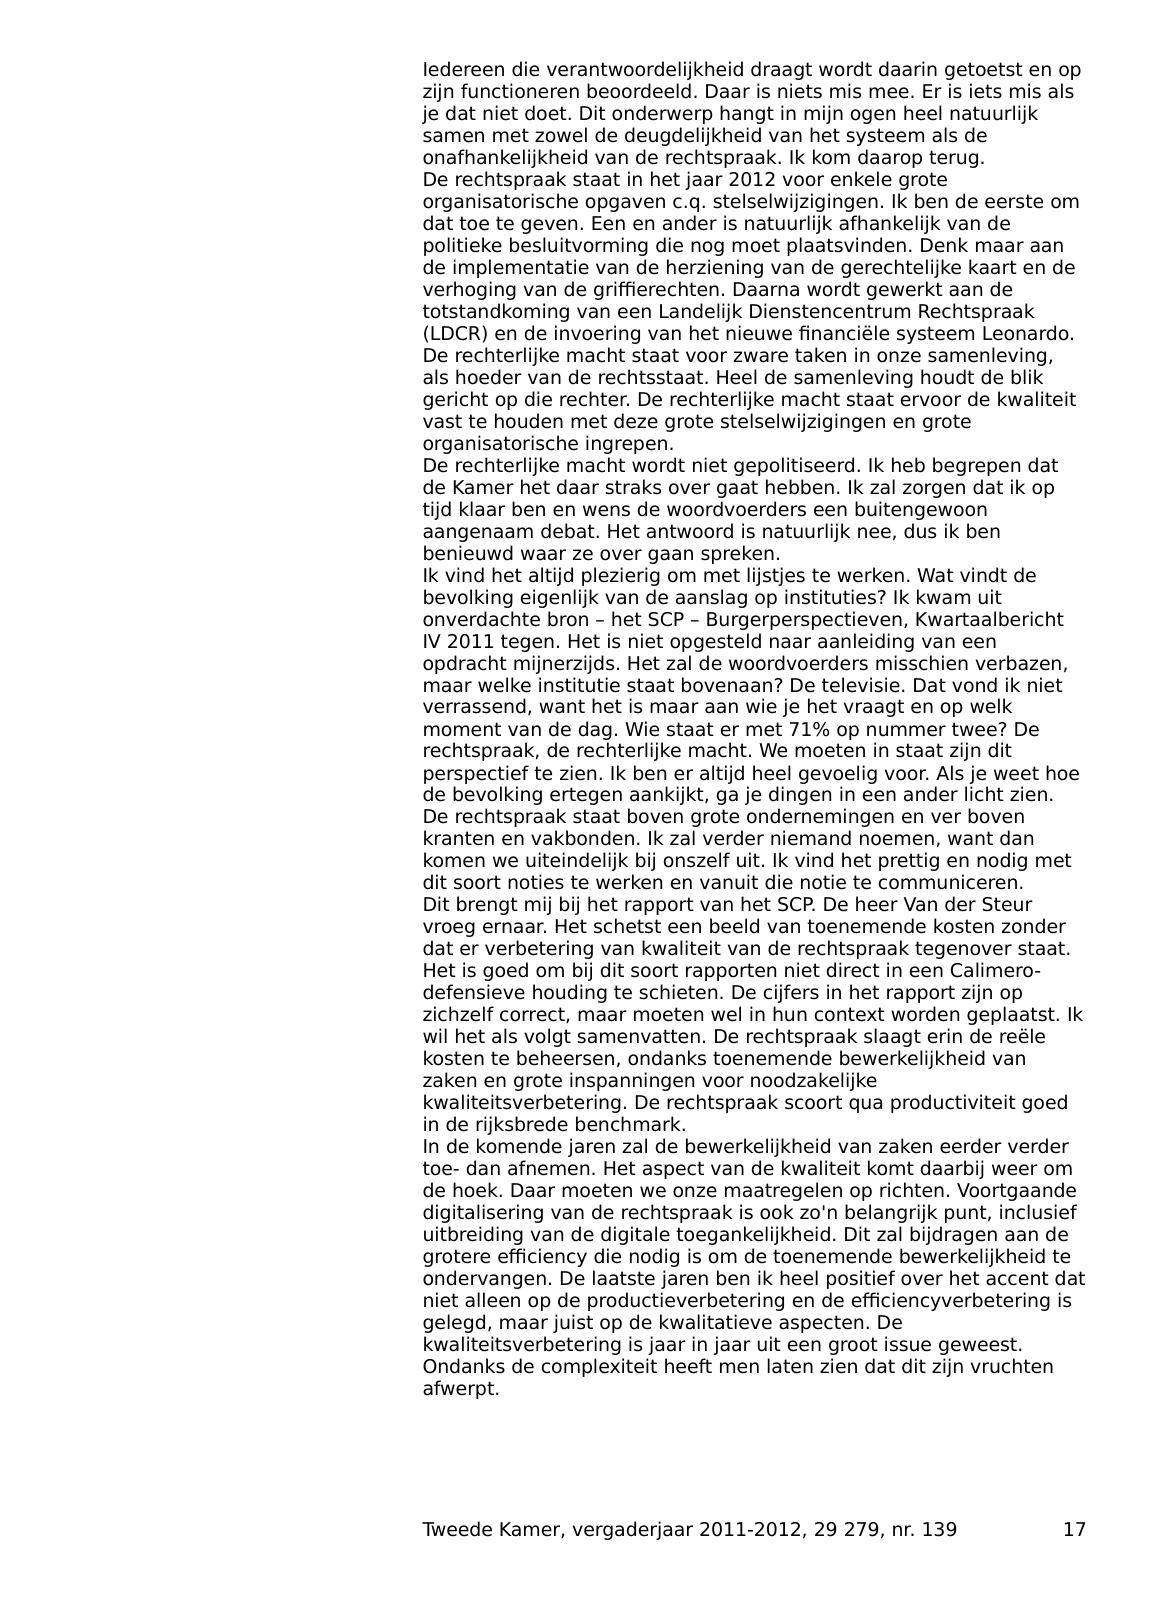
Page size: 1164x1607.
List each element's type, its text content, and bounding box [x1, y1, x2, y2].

text Iedereen die verantwoordelijkheid draagt wordt daarin getoetst en op zijn functioneren beoordeeld. Daar is niets mis mee. Er is iets mis als je dat niet doet. Dit onderwerp hangt in mijn ogen heel natuurlijk samen met zowel de deugdelijkheid van het systeem als de onafhankelijkheid van de rechtspraak. Ik kom daarop terug. [422, 59, 1087, 169]
text In de komende jaren zal de bewerkelijkheid van zaken eerder verder toe- dan afnemen. Het aspect van de kwaliteit komt daarbij weer om de hoek. Daar moeten we onze maatregelen op richten. Voortgaande digitalisering van de rechtspraak is ook zo'n belangrijk punt, inclusief uitbreiding van de digitale toegankelijkheid. Dit zal bijdragen aan de grotere efficiency die nodig is om de toenemende bewerkelijkheid te ondervangen. De laatste jaren ben ik heel positief over het accent dat niet alleen op de productieverbetering en de efficiencyverbetering is gelegd, maar juist op de kwalitatieve aspecten. De kwaliteitsverbetering is jaar in jaar uit een groot issue geweest. Ondanks de complexiteit heeft men laten zien dat dit zijn vruchten afwerpt. [422, 1136, 1087, 1400]
text De rechterlijke macht wordt niet gepolitiseerd. Ik heb begrepen dat de Kamer het daar straks over gaat hebben. Ik zal zorgen dat ik op tijd klaar ben en wens de woordvoerders een buitengewoon aangenaam debat. Het antwoord is natuurlijk nee, dus ik ben benieuwd waar ze over gaan spreken. [422, 455, 1087, 564]
text Ik vind het altijd plezierig om met lijstjes te werken. Wat vindt de bevolking eigenlijk van de aanslag op instituties? Ik kwam uit onverdachte bron – het SCP – Burgerperspectieven, Kwartaalbericht IV 2011 tegen. Het is niet opgesteld naar aanleiding van een opdracht mijnerzijds. Het zal de woordvoerders misschien verbazen, maar welke institutie staat bovenaan? De televisie. Dat vond ik niet verrassend, want het is maar aan wie je het vraagt en op welk moment van de dag. Wie staat er met 71% op nummer twee? De rechtspraak, de rechterlijke macht. We moeten in staat zijn dit perspectief te zien. Ik ben er altijd heel gevoelig voor. Als je weet hoe de bevolking ertegen aankijkt, ga je dingen in een ander licht zien. [422, 564, 1087, 806]
text Dit brengt mij bij het rapport van het SCP. De heer Van der Steur vroeg ernaar. Het schetst een beeld van toenemende kosten zonder dat er verbetering van kwaliteit van de rechtspraak tegenover staat. Het is goed om bij dit soort rapporten niet direct in een Calimero-defensieve houding te schieten. De cijfers in het rapport zijn op zichzelf correct, maar moeten wel in hun context worden geplaatst. Ik wil het als volgt samenvatten. De rechtspraak slaagt erin de reële kosten te beheersen, ondanks toenemende bewerkelijkheid van zaken en grote inspanningen voor noodzakelijke kwaliteitsverbetering. De rechtspraak scoort qua productiviteit goed in de rijksbrede benchmark. [422, 894, 1087, 1136]
text De rechtspraak staat boven grote ondernemingen en ver boven kranten en vakbonden. Ik zal verder niemand noemen, want dan komen we uiteindelijk bij onszelf uit. Ik vind het prettig en nodig met dit soort noties te werken en vanuit die notie te communiceren. [422, 806, 1087, 894]
text De rechtspraak staat in het jaar 2012 voor enkele grote organisatorische opgaven c.q. stelselwijzigingen. Ik ben de eerste om dat toe te geven. Een en ander is natuurlijk afhankelijk van de politieke besluitvorming die nog moet plaatsvinden. Denk maar aan de implementatie van de herziening van de gerechtelijke kaart en de verhoging van de griffierechten. Daarna wordt gewerkt aan de totstandkoming van een Landelijk Dienstencentrum Rechtspraak (LDCR) en de invoering van het nieuwe financiële systeem Leonardo. De rechterlijke macht staat voor zware taken in onze samenleving, als hoeder van de rechtsstaat. Heel de samenleving houdt de blik gericht op die rechter. De rechterlijke macht staat ervoor de kwaliteit vast te houden met deze grote stelselwijzigingen en grote organisatorische ingrepen. [422, 169, 1087, 455]
